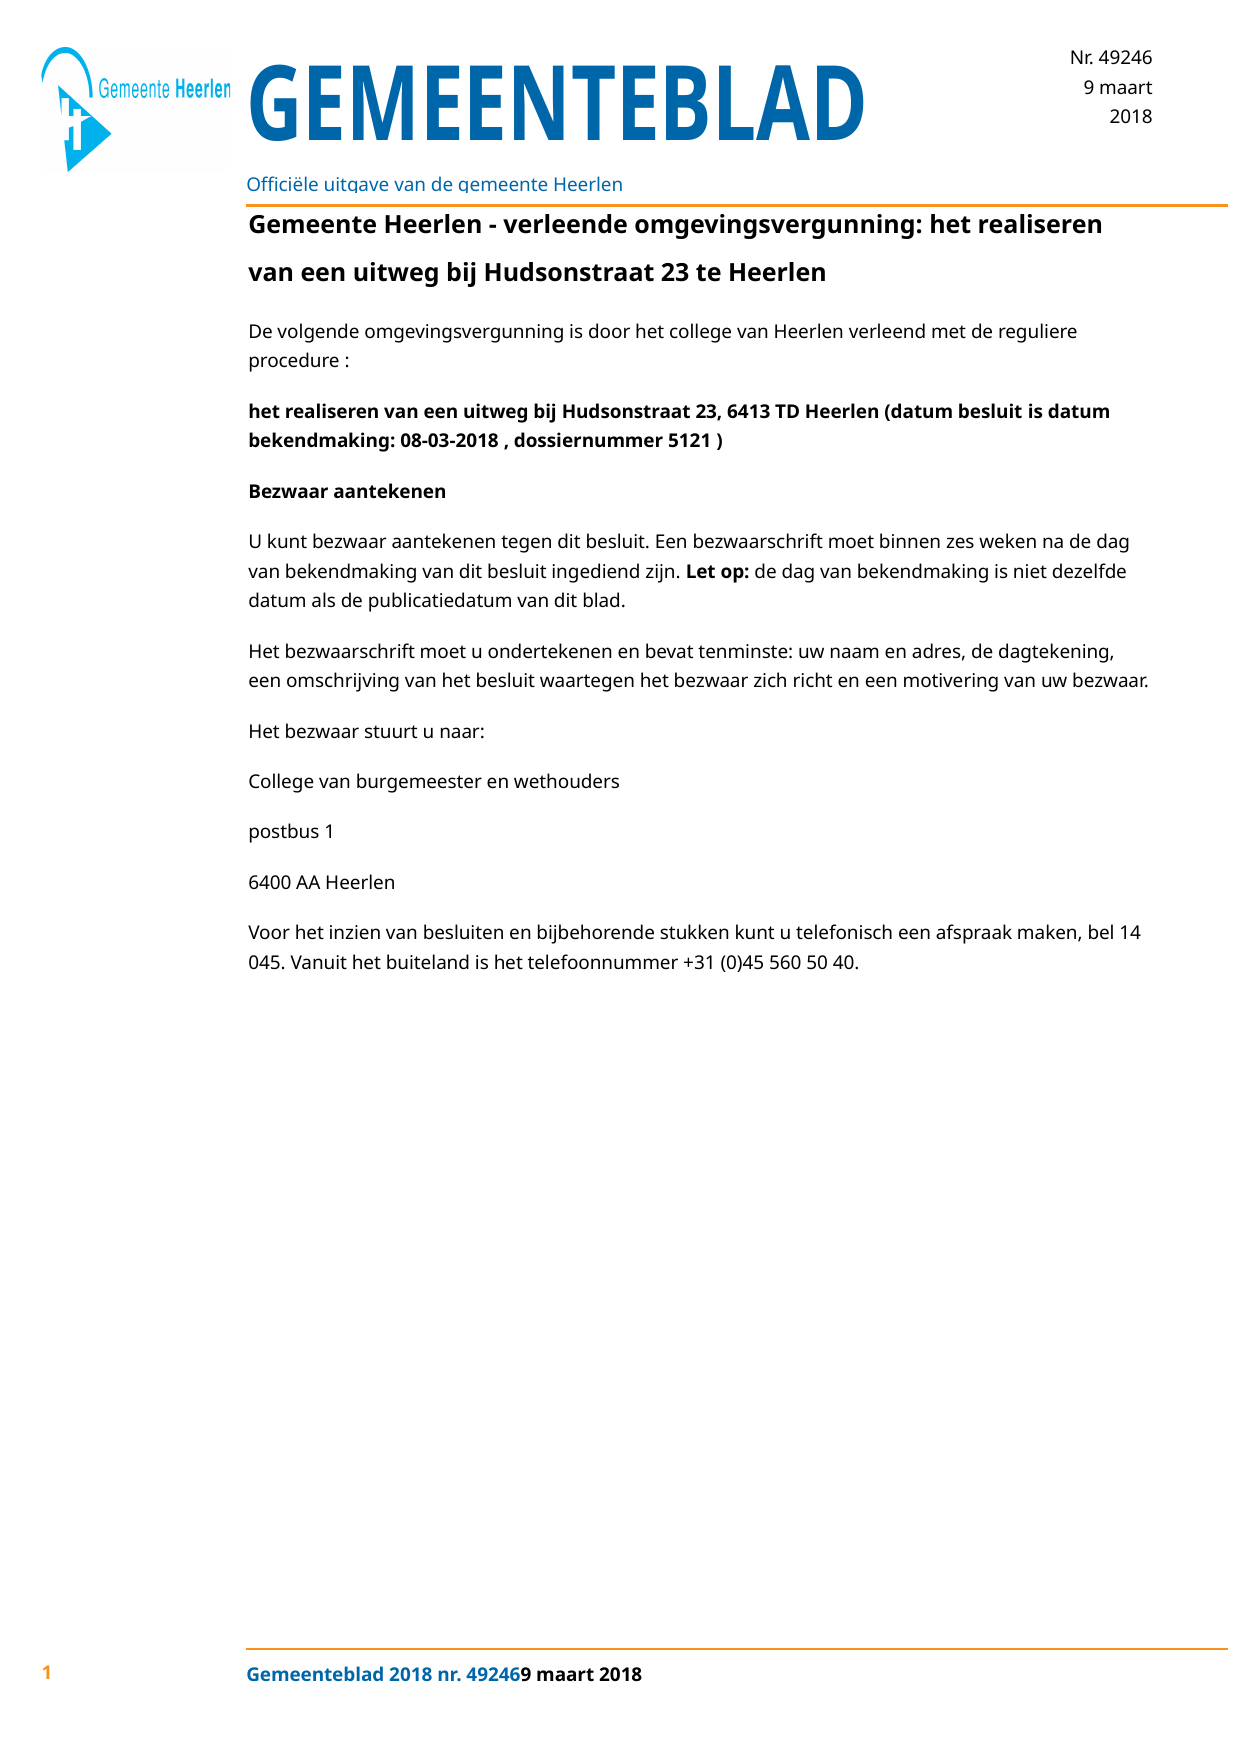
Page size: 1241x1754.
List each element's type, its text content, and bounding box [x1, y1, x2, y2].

picture [41, 47, 58, 70]
text postbus 1 [248, 819, 1152, 844]
text Bezwaar aantekenen [248, 478, 1152, 504]
text College van burgemeester en wethouders [248, 768, 1152, 794]
text Gemeente Heerlen - verleende omgevingsvergunning: het realiseren van een uitweg bij Hudsonstraat 23 te Heerlen [248, 207, 1152, 288]
text Het bezwaarschrift moet u ondertekenen en bevat tenminste: uw naam en adres, de dagtekening, een omschrijving van het besluit waartegen het bezwaar zich richt en een motivering van uw bezwaar. [248, 638, 1152, 693]
text 6400 AA Heerlen [248, 869, 1152, 895]
text U kunt bezwaar aantekenen tegen dit besluit. Een bezwaarschrift moet binnen zes weken na de dag van bekendmaking van dit besluit ingediend zijn. Let op: de dag van bekendmaking is niet dezelfde datum als de publicatiedatum van dit blad. [248, 528, 1152, 613]
text Voor het inzien van besluiten en bijbehorende stukken kunt u telefonisch een afspraak maken, bel 14 045. Vanuit het buiteland is het telefoonnummer +31 (0)45 560 50 40. [248, 919, 1152, 975]
picture [41, 47, 231, 172]
text De volgende omgevingsvergunning is door het college van Heerlen verleend met de reguliere procedure : [248, 318, 1152, 373]
text Het bezwaar stuurt u naar: [248, 718, 1152, 744]
text het realiseren van een uitweg bij Hudsonstraat 23, 6413 TD Heerlen (datum besluit is datum bekendmaking: 08-03-2018 , dossiernummer 5121 ) [248, 398, 1152, 453]
